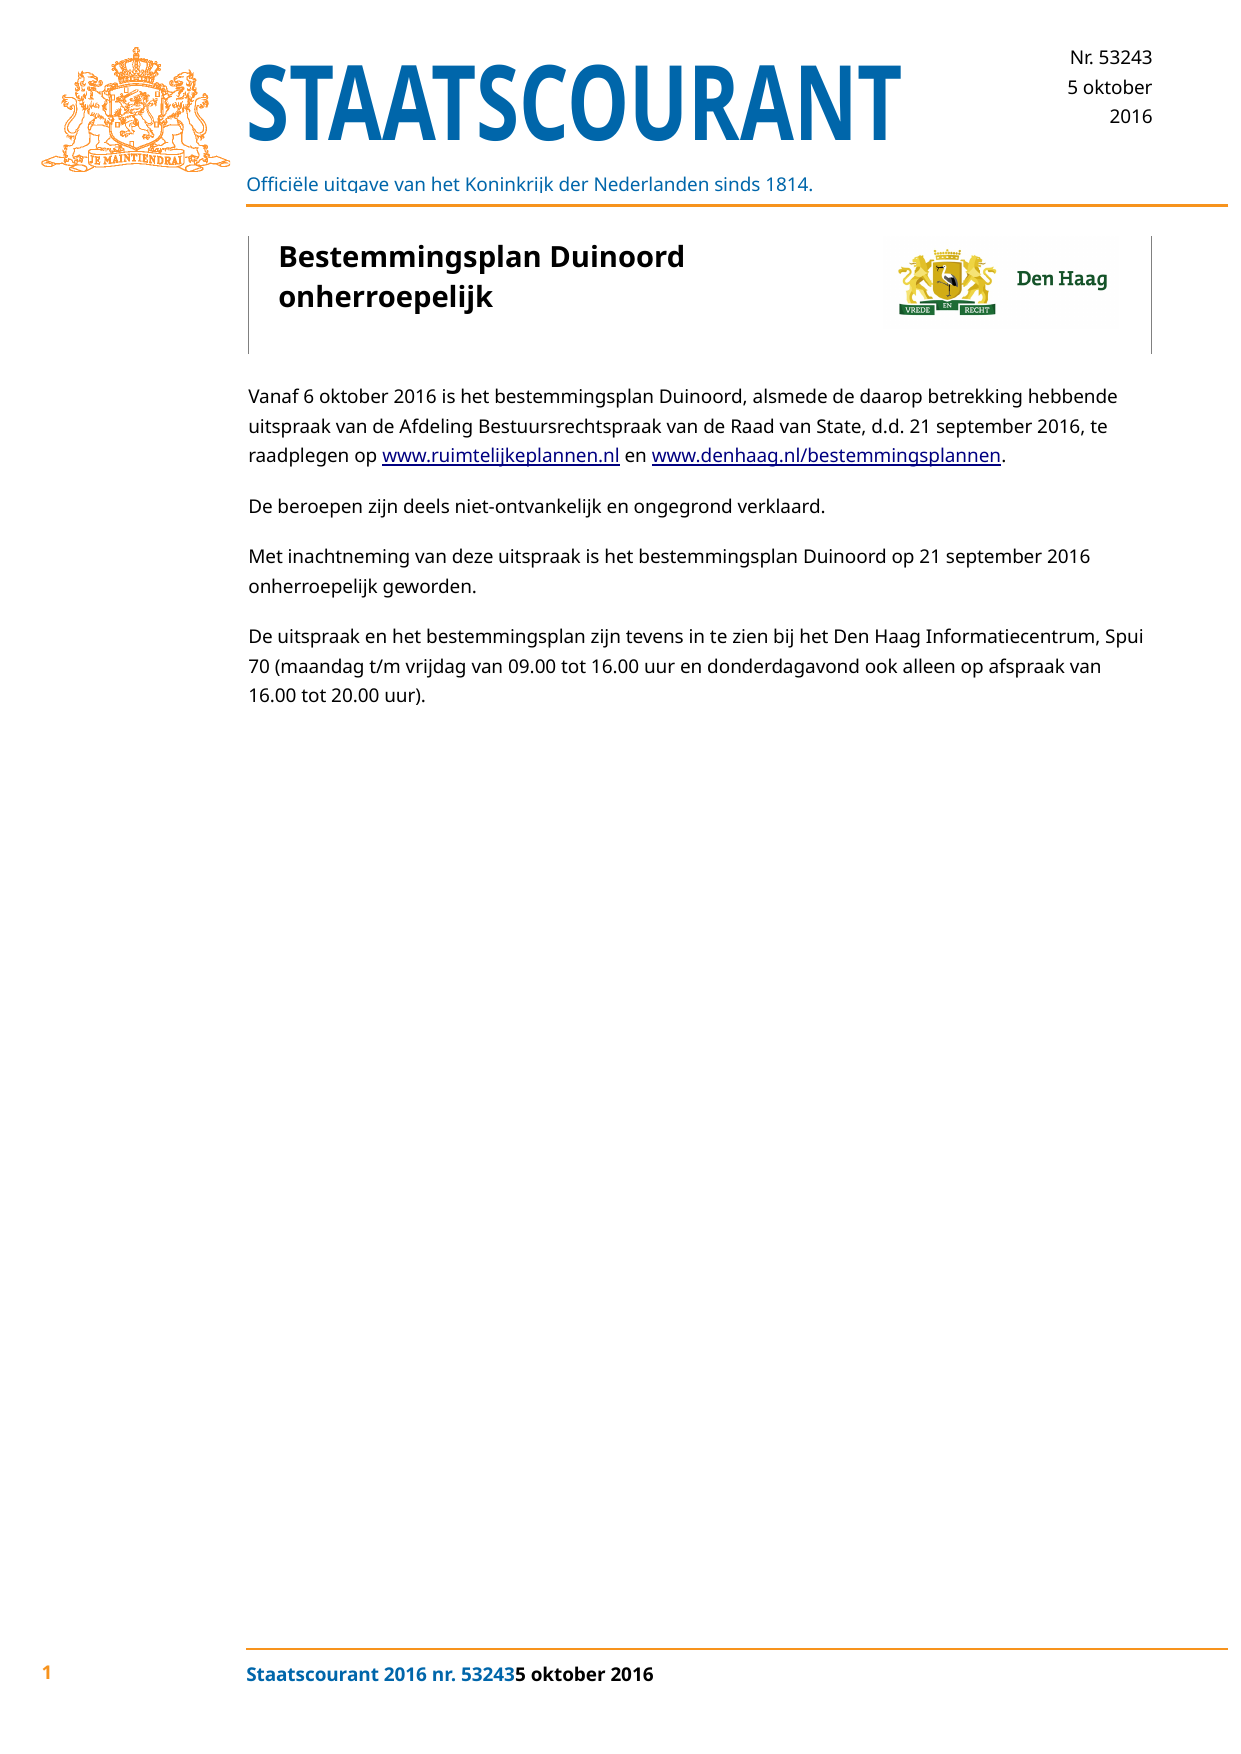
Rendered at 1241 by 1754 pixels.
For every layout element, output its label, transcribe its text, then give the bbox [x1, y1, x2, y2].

table_header [850, 236, 1151, 354]
text Met inachtneming van deze uitspraak is het bestemmingsplan Duinoord op 21 september 2016 onherroepelijk geworden. [248, 543, 1152, 599]
table_header Bestemmingsplan Duinoord onherroepelijk [249, 236, 850, 354]
text De uitspraak en het bestemmingsplan zijn tevens in te zien bij het Den Haag Informatiecentrum, Spui 70 (maandag t/m vrijdag van 09.00 tot 16.00 uur en donderdagavond ook alleen op afspraak van 16.00 tot 20.00 uur). [248, 623, 1152, 708]
text Vanaf 6 oktober 2016 is het bestemmingsplan Duinoord, alsmede de daarop betrekking hebbende uitspraak van de Afdeling Bestuursrechtspraak van de Raad van State, d.d. 21 september 2016, te raadplegen op www.ruimtelijkeplannen.nl en www.denhaag.nl/bestemmingsplannen. [248, 383, 1152, 468]
text De beroepen zijn deels niet-ontvankelijk en ongegrond verklaard. [248, 493, 1152, 519]
picture [882, 236, 1119, 329]
picture [41, 47, 231, 172]
